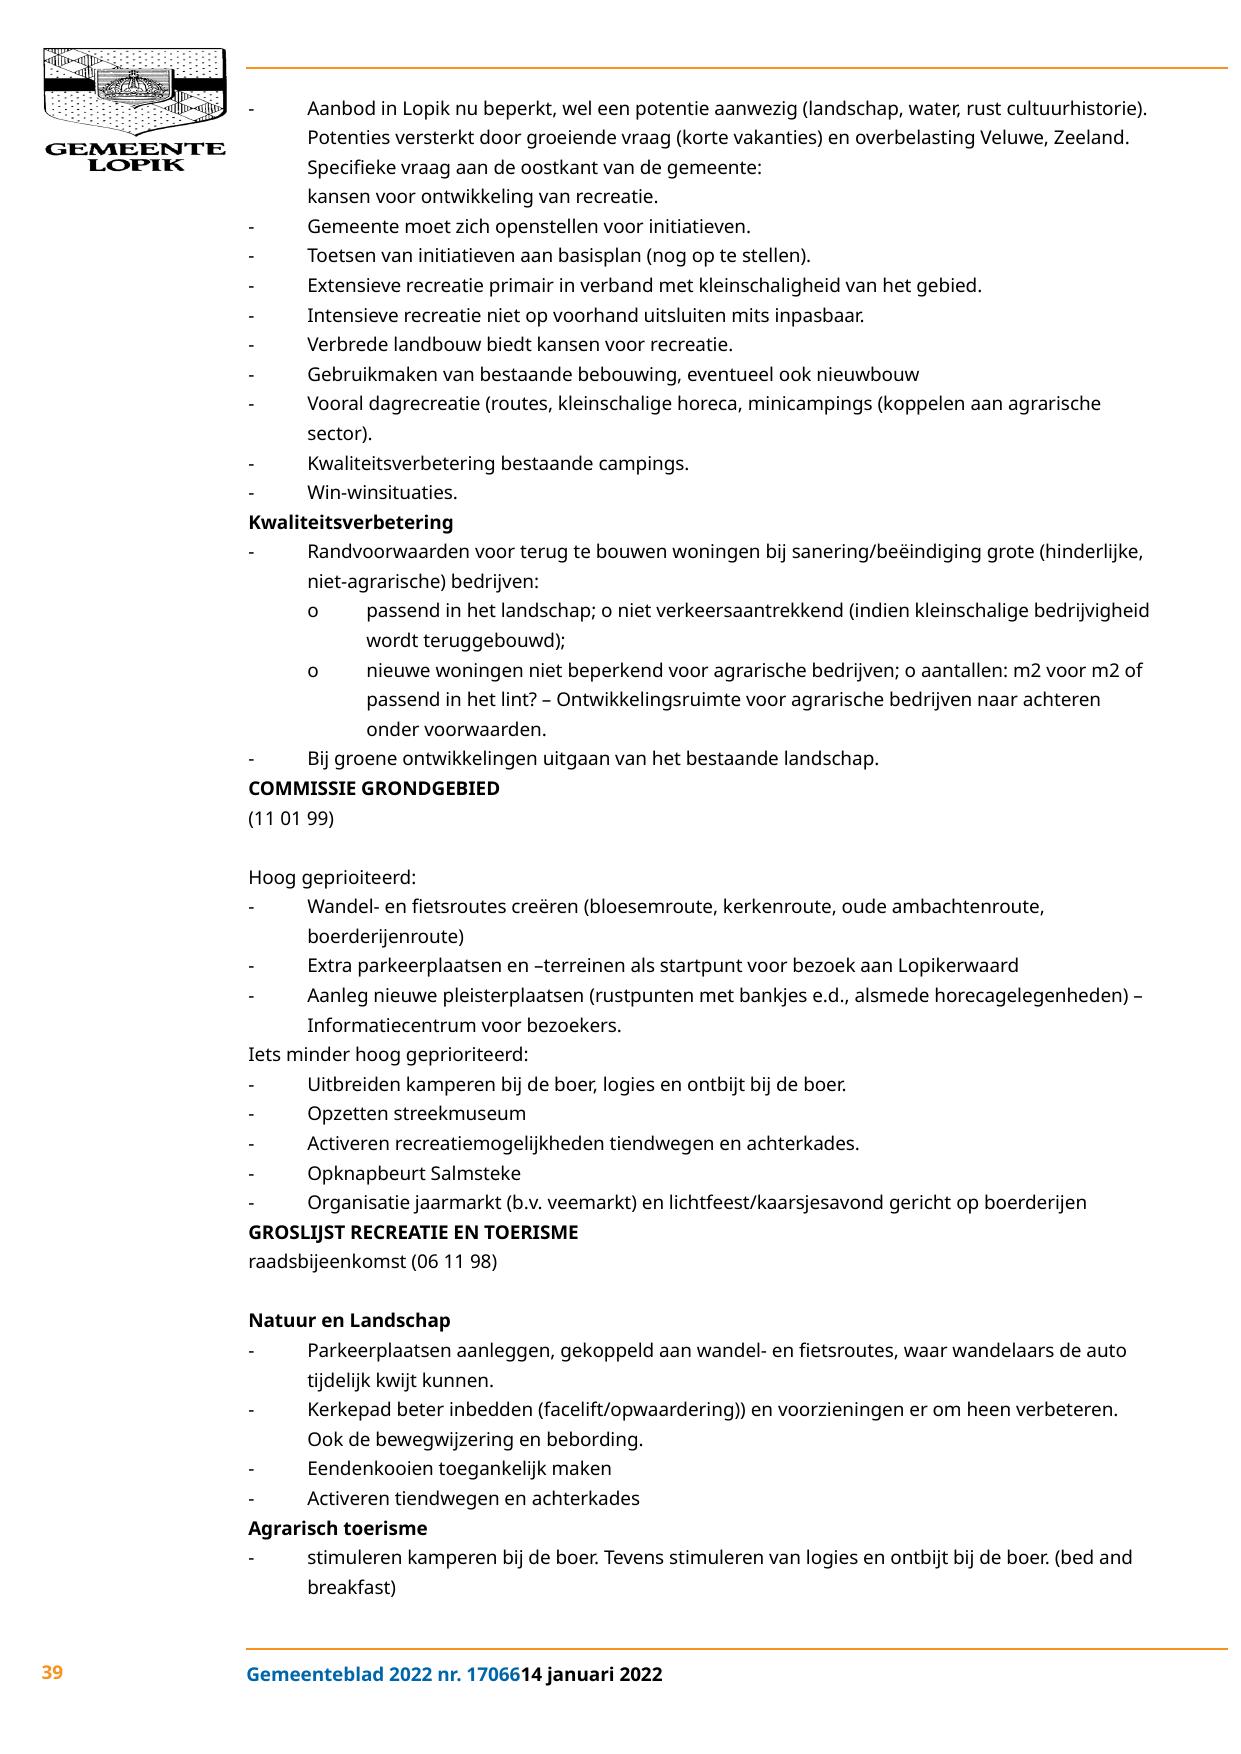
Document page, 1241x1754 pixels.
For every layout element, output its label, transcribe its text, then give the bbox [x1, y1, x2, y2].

list stimuleren kamperen bij de boer. Tevens stimuleren van logies en ontbijt bij de boer. (bed and breakfast) [248, 1544, 1152, 1600]
list Randvoorwaarden voor terug te bouwen woningen bij sanering/beëindiging grote (hinderlijke, niet-agrarische) bedrijven: [248, 538, 1152, 594]
list Parkeerplaatsen aanleggen, gekoppeld aan wandel- en fietsroutes, waar wandelaars de auto tijdelijk kwijt kunnen. [248, 1337, 1152, 1393]
text (11 01 99) [248, 805, 1152, 831]
list Organisatie jaarmarkt (b.v. veemarkt) en lichtfeest/kaarsjesavond gericht op boerderijen [248, 1189, 1152, 1215]
list Eendenkooien toegankelijk maken [248, 1456, 1152, 1481]
text Iets minder hoog geprioriteerd: [248, 1041, 1152, 1067]
list Activeren recreatiemogelijkheden tiendwegen en achterkades. [248, 1130, 1152, 1156]
list Verbrede landbouw biedt kansen voor recreatie. [248, 331, 1152, 357]
text COMMISSIE GRONDGEBIED [248, 775, 1152, 801]
list Vooral dagrecreatie (routes, kleinschalige horeca, minicampings (koppelen aan agrarische sector). [248, 391, 1152, 446]
list Win-winsituaties. [248, 479, 1152, 505]
text Agrarisch toerisme [248, 1515, 1152, 1541]
list Opzetten streekmuseum [248, 1101, 1152, 1126]
picture [41, 47, 231, 172]
list Uitbreiden kamperen bij de boer, logies en ontbijt bij de boer. [248, 1071, 1152, 1097]
list Gebruikmaken van bestaande bebouwing, eventueel ook nieuwbouw [248, 361, 1152, 387]
list Aanbod in Lopik nu beperkt, wel een potentie aanwezig (landschap, water, rust cultuurhistorie). Potenties versterkt door groeiende vraag (korte vakanties) en overbelasting Veluwe, Zeeland. Specifieke vraag aan de oostkant van de gemeente: [248, 95, 1152, 180]
list kansen voor ontwikkeling van recreatie. [248, 183, 1152, 209]
list passend in het landschap; o niet verkeersaantrekkend (indien kleinschalige bedrijvigheid wordt teruggebouwd); [307, 598, 1152, 653]
list Intensieve recreatie niet op voorhand uitsluiten mits inpasbaar. [248, 302, 1152, 328]
list Kwaliteitsverbetering bestaande campings. [248, 450, 1152, 476]
list Extra parkeerplaatsen en –terreinen als startpunt voor bezoek aan Lopikerwaard [248, 953, 1152, 978]
list Wandel- en fietsroutes creëren (bloesemroute, kerkenroute, oude ambachtenroute, boerderijenroute) [248, 893, 1152, 949]
list Aanleg nieuwe pleisterplaatsen (rustpunten met bankjes e.d., alsmede horecagelegenheden) – Informatiecentrum voor bezoekers. [248, 982, 1152, 1038]
list Bij groene ontwikkelingen uitgaan van het bestaande landschap. [248, 746, 1152, 771]
list nieuwe woningen niet beperkend voor agrarische bedrijven; o aantallen: m2 voor m2 of passend in het lint? – Ontwikkelingsruimte voor agrarische bedrijven naar achteren onder voorwaarden. [307, 657, 1152, 742]
list Gemeente moet zich openstellen voor initiatieven. [248, 213, 1152, 239]
text Hoog geprioiteerd: [248, 864, 1152, 890]
list Toetsen van initiatieven aan basisplan (nog op te stellen). [248, 243, 1152, 268]
text raadsbijeenkomst (06 11 98) [248, 1248, 1152, 1274]
list Activeren tiendwegen en achterkades [248, 1485, 1152, 1511]
list Kerkepad beter inbedden (facelift/opwaardering)) en voorzieningen er om heen verbeteren. Ook de bewegwijzering en bebording. [248, 1396, 1152, 1452]
list Opknapbeurt Salmsteke [248, 1160, 1152, 1186]
text Natuur en Landschap [248, 1308, 1152, 1333]
list Extensieve recreatie primair in verband met kleinschaligheid van het gebied. [248, 272, 1152, 298]
text Kwaliteitsverbetering [248, 509, 1152, 535]
text GROSLIJST RECREATIE EN TOERISME [248, 1219, 1152, 1245]
